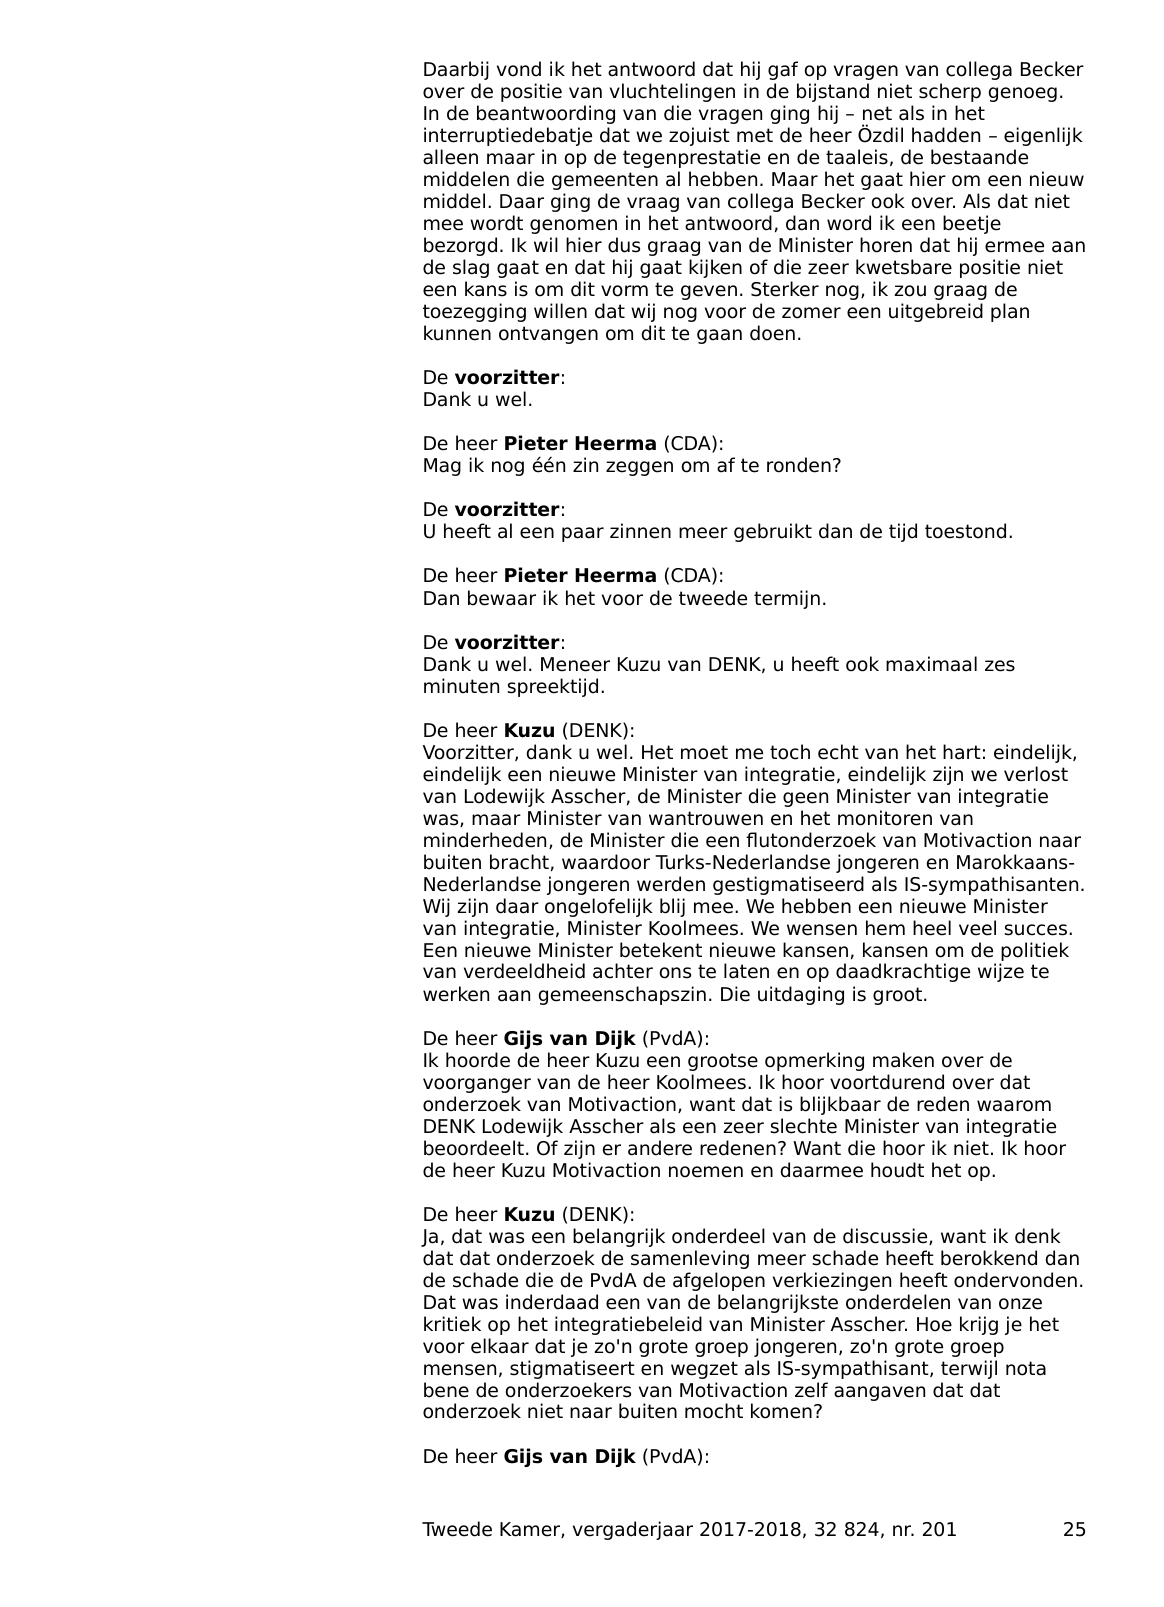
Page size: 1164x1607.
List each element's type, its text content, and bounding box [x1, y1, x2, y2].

text De heer Pieter Heerma (CDA): [422, 433, 1087, 455]
text De voorzitter: [422, 367, 1087, 389]
text Mag ik nog één zin zeggen om af te ronden? [422, 455, 1087, 477]
text Daarbij vond ik het antwoord dat hij gaf op vragen van collega Becker over de positie van vluchtelingen in de bijstand niet scherp genoeg. In de beantwoording van die vragen ging hij – net als in het interruptiedebatje dat we zojuist met de heer Özdil hadden – eigenlijk alleen maar in op de tegenprestatie en de taaleis, de bestaande middelen die gemeenten al hebben. Maar het gaat hier om een nieuw middel. Daar ging de vraag van collega Becker ook over. Als dat niet mee wordt genomen in het antwoord, dan word ik een beetje bezorgd. Ik wil hier dus graag van de Minister horen dat hij ermee aan de slag gaat en dat hij gaat kijken of die zeer kwetsbare positie niet een kans is om dit vorm te geven. Sterker nog, ik zou graag de toezegging willen dat wij nog voor de zomer een uitgebreid plan kunnen ontvangen om dit te gaan doen. [422, 59, 1087, 345]
text De voorzitter: [422, 499, 1087, 521]
text Voorzitter, dank u wel. Het moet me toch echt van het hart: eindelijk, eindelijk een nieuwe Minister van integratie, eindelijk zijn we verlost van Lodewijk Asscher, de Minister die geen Minister van integratie was, maar Minister van wantrouwen en het monitoren van minderheden, de Minister die een flutonderzoek van Motivaction naar buiten bracht, waardoor Turks-Nederlandse jongeren en Marokkaans-Nederlandse jongeren werden gestigmatiseerd als IS-sympathisanten. Wij zijn daar ongelofelijk blij mee. We hebben een nieuwe Minister van integratie, Minister Koolmees. We wensen hem heel veel succes. Een nieuwe Minister betekent nieuwe kansen, kansen om de politiek van verdeeldheid achter ons te laten en op daadkrachtige wijze te werken aan gemeenschapszin. Die uitdaging is groot. [422, 742, 1087, 1005]
text De heer Pieter Heerma (CDA): [422, 565, 1087, 587]
text Ik hoorde de heer Kuzu een grootse opmerking maken over de voorganger van de heer Koolmees. Ik hoor voortdurend over dat onderzoek van Motivaction, want dat is blijkbaar de reden waarom DENK Lodewijk Asscher als een zeer slechte Minister van integratie beoordeelt. Of zijn er andere redenen? Want die hoor ik niet. Ik hoor de heer Kuzu Motivaction noemen en daarmee houdt het op. [422, 1049, 1087, 1181]
text De heer Kuzu (DENK): [422, 1204, 1087, 1226]
text De voorzitter: [422, 632, 1087, 653]
text De heer Gijs van Dijk (PvdA): [422, 1028, 1087, 1049]
text De heer Kuzu (DENK): [422, 720, 1087, 742]
text U heeft al een paar zinnen meer gebruikt dan de tijd toestond. [422, 521, 1087, 543]
text Dan bewaar ik het voor de tweede termijn. [422, 587, 1087, 609]
text De heer Gijs van Dijk (PvdA): [422, 1446, 1087, 1468]
text Ja, dat was een belangrijk onderdeel van de discussie, want ik denk dat dat onderzoek de samenleving meer schade heeft berokkend dan de schade die de PvdA de afgelopen verkiezingen heeft ondervonden. Dat was inderdaad een van de belangrijkste onderdelen van onze kritiek op het integratiebeleid van Minister Asscher. Hoe krijg je het voor elkaar dat je zo'n grote groep jongeren, zo'n grote groep mensen, stigmatiseert en wegzet als IS-sympathisant, terwijl nota bene de onderzoekers van Motivaction zelf aangaven dat dat onderzoek niet naar buiten mocht komen? [422, 1226, 1087, 1423]
text Dank u wel. Meneer Kuzu van DENK, u heeft ook maximaal zes minuten spreektijd. [422, 653, 1087, 697]
text Dank u wel. [422, 389, 1087, 411]
